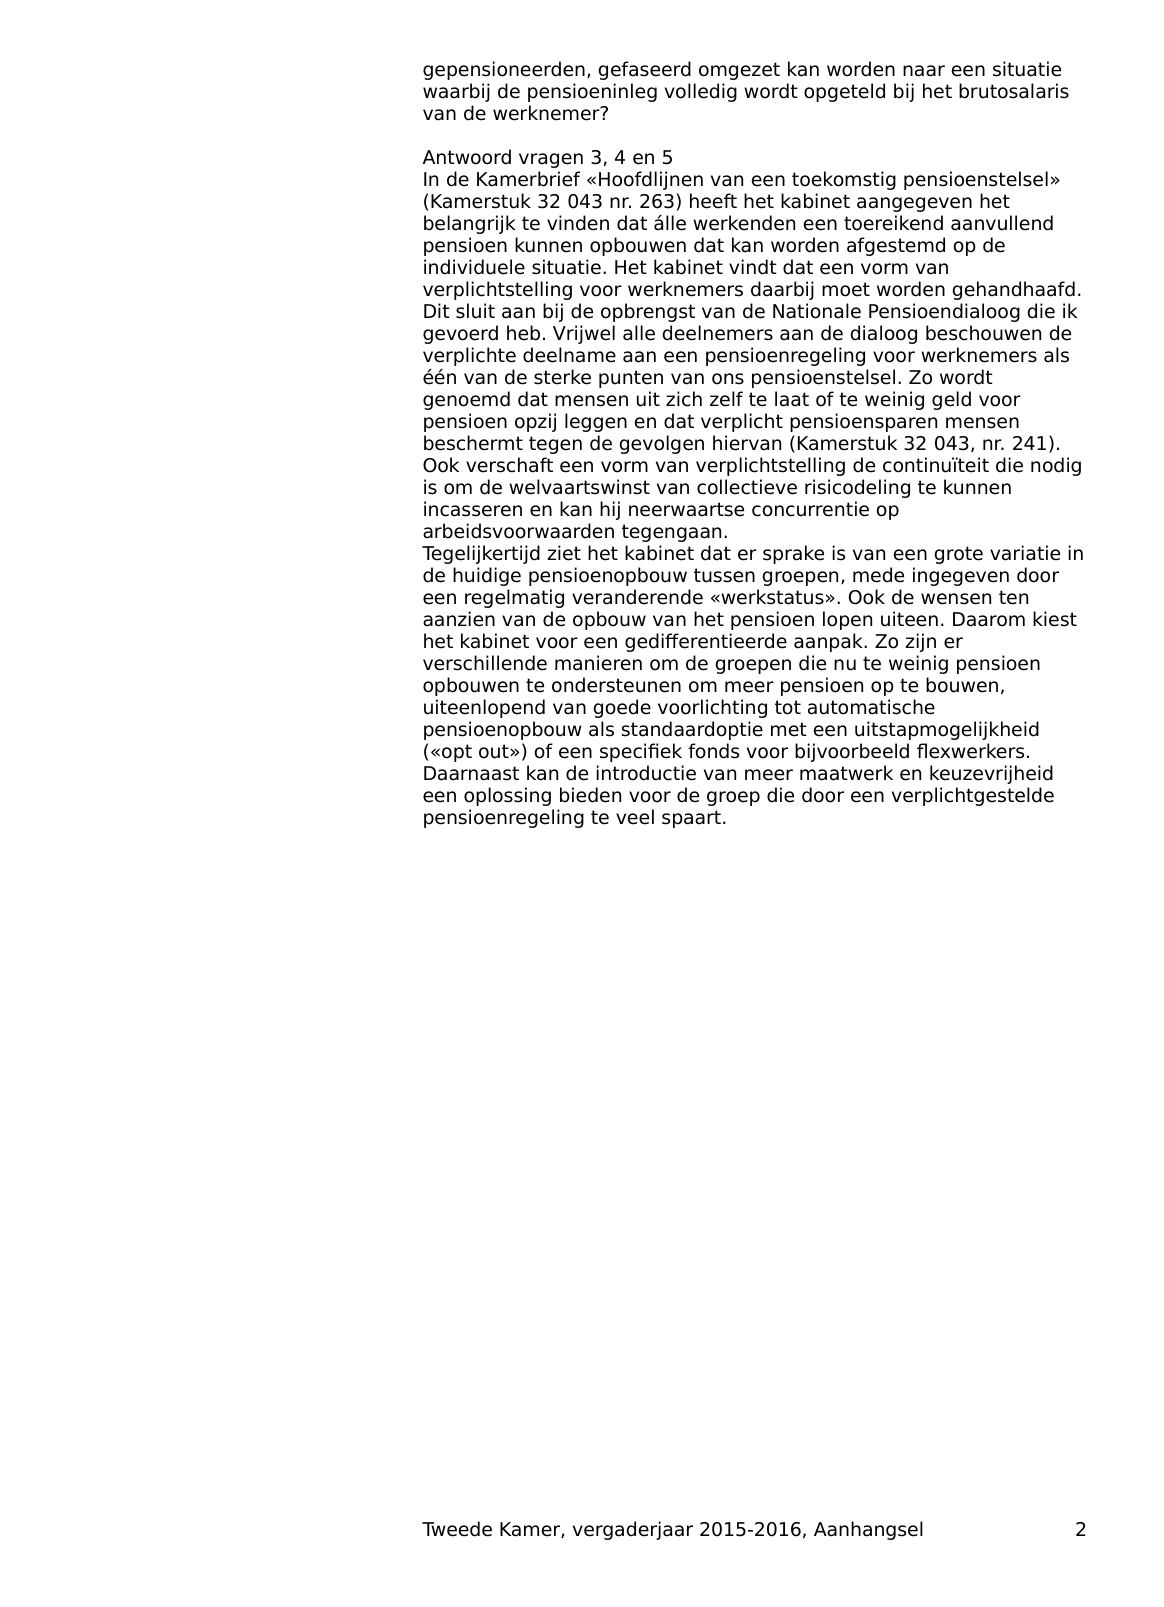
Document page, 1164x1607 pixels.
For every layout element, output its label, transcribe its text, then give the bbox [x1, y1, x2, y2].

text gepensioneerden, gefaseerd omgezet kan worden naar een situatie waarbij de pensioeninleg volledig wordt opgeteld bij het brutosalaris van de werknemer? [422, 59, 1087, 125]
text Dit sluit aan bij de opbrengst van de Nationale Pensioendialoog die ik gevoerd heb. Vrijwel alle deelnemers aan de dialoog beschouwen de verplichte deelname aan een pensioenregeling voor werknemers als één van de sterke punten van ons pensioenstelsel. Zo wordt genoemd dat mensen uit zich zelf te laat of te weinig geld voor pensioen opzij leggen en dat verplicht pensioensparen mensen beschermt tegen de gevolgen hiervan (Kamerstuk 32 043, nr. 241). Ook verschaft een vorm van verplichtstelling de continuïteit die nodig is om de welvaartswinst van collectieve risicodeling te kunnen incasseren en kan hij neerwaartse concurrentie op arbeidsvoorwaarden tegengaan. [422, 301, 1087, 543]
text Antwoord vragen 3, 4 en 5 [422, 147, 1087, 169]
text Tegelijkertijd ziet het kabinet dat er sprake is van een grote variatie in de huidige pensioenopbouw tussen groepen, mede ingegeven door een regelmatig veranderende «werkstatus». Ook de wensen ten aanzien van de opbouw van het pensioen lopen uiteen. Daarom kiest het kabinet voor een gedifferentieerde aanpak. Zo zijn er verschillende manieren om de groepen die nu te weinig pensioen opbouwen te ondersteunen om meer pensioen op te bouwen, uiteenlopend van goede voorlichting tot automatische pensioenopbouw als standaardoptie met een uitstapmogelijkheid («opt out») of een specifiek fonds voor bijvoorbeeld flexwerkers. Daarnaast kan de introductie van meer maatwerk en keuzevrijheid een oplossing bieden voor de groep die door een verplichtgestelde pensioenregeling te veel spaart. [422, 543, 1087, 828]
text In de Kamerbrief «Hoofdlijnen van een toekomstig pensioenstelsel» (Kamerstuk 32 043 nr. 263) heeft het kabinet aangegeven het belangrijk te vinden dat álle werkenden een toereikend aanvullend pensioen kunnen opbouwen dat kan worden afgestemd op de individuele situatie. Het kabinet vindt dat een vorm van verplichtstelling voor werknemers daarbij moet worden gehandhaafd. [422, 169, 1087, 301]
